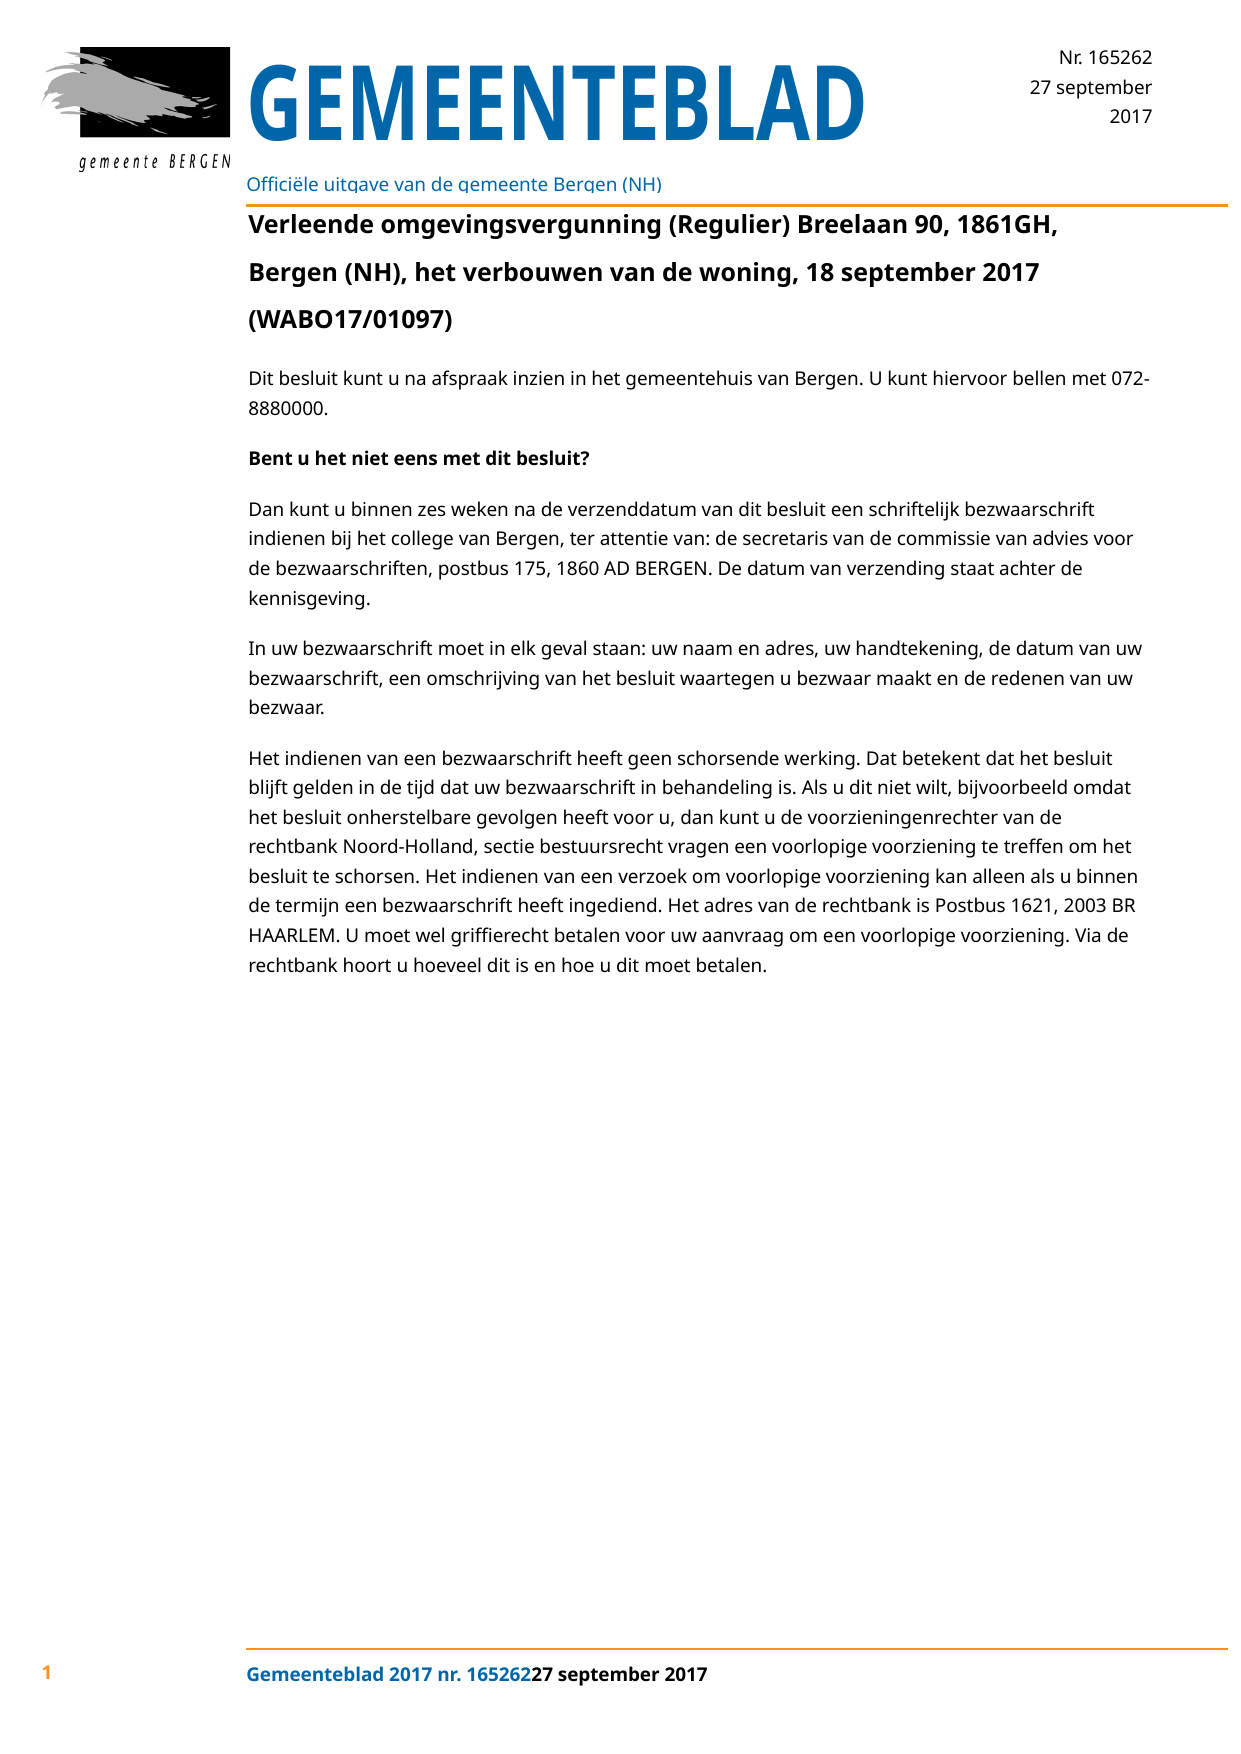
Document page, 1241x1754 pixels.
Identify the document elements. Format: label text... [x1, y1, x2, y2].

text Bent u het niet eens met dit besluit? [248, 446, 1152, 471]
text Verleende omgevingsvergunning (Regulier) Breelaan 90, 1861GH, Bergen (NH), het verbouwen van de woning, 18 september 2017 (WABO17/01097) [248, 207, 1152, 336]
picture [41, 47, 231, 172]
text Dit besluit kunt u na afspraak inzien in het gemeentehuis van Bergen. U kunt hiervoor bellen met 072-8880000. [248, 366, 1152, 421]
text In uw bezwaarschrift moet in elk geval staan: uw naam en adres, uw handtekening, de datum van uw bezwaarschrift, een omschrijving van het besluit waartegen u bezwaar maakt en de redenen van uw bezwaar. [248, 635, 1152, 720]
text Dan kunt u binnen zes weken na de verzenddatum van dit besluit een schriftelijk bezwaarschrift indienen bij het college van Bergen, ter attentie van: de secretaris van de commissie van advies voor de bezwaarschriften, postbus 175, 1860 AD BERGEN. De datum van verzending staat achter de kennisgeving. [248, 496, 1152, 610]
text Het indienen van een bezwaarschrift heeft geen schorsende werking. Dat betekent dat het besluit blijft gelden in de tijd dat uw bezwaarschrift in behandeling is. Als u dit niet wilt, bijvoorbeeld omdat het besluit onherstelbare gevolgen heeft voor u, dan kunt u de voorzieningenrechter van de rechtbank Noord-Holland, sectie bestuursrecht vragen een voorlopige voorziening te treffen om het besluit te schorsen. Het indienen van een verzoek om voorlopige voorziening kan alleen als u binnen de termijn een bezwaarschrift heeft ingediend. Het adres van de rechtbank is Postbus 1621, 2003 BR HAARLEM. U moet wel griffierecht betalen voor uw aanvraag om een voorlopige voorziening. Via de rechtbank hoort u hoeveel dit is en hoe u dit moet betalen. [248, 745, 1152, 977]
